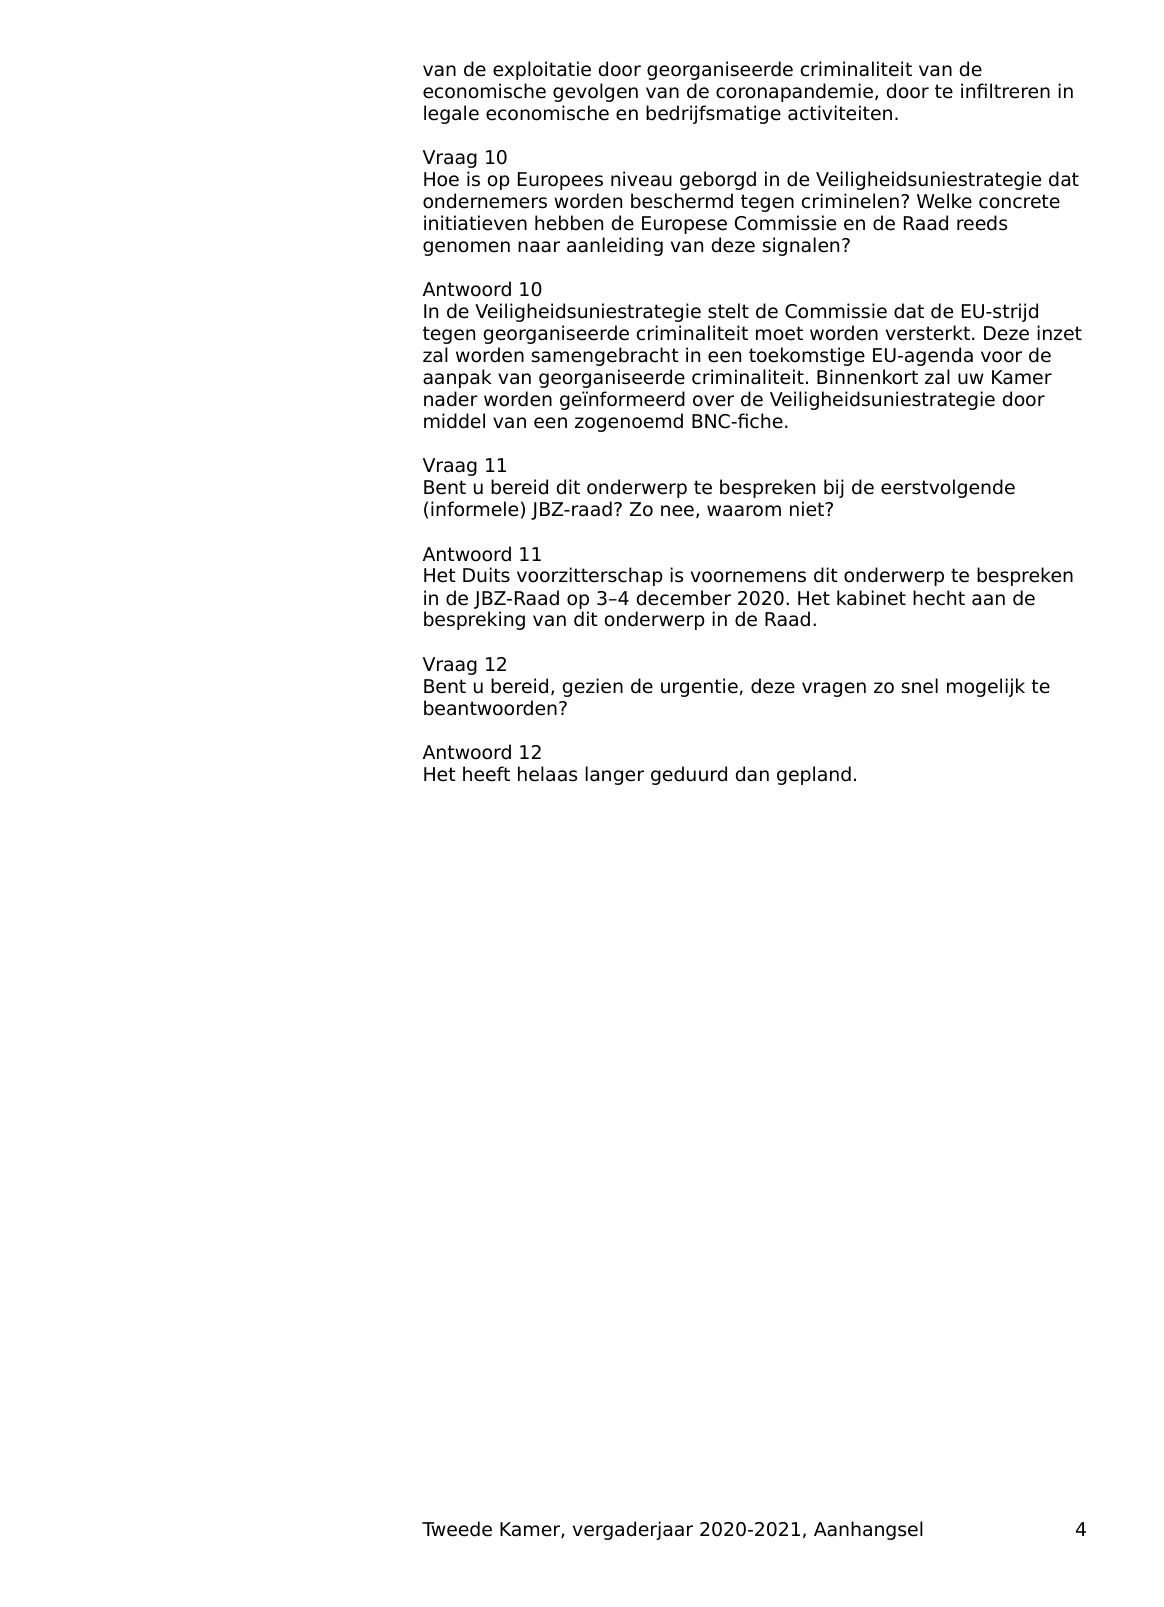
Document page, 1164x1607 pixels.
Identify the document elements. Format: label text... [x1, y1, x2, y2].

text Hoe is op Europees niveau geborgd in de Veiligheidsuniestrategie dat ondernemers worden beschermd tegen criminelen? Welke concrete initiatieven hebben de Europese Commissie en de Raad reeds genomen naar aanleiding van deze signalen? [422, 169, 1087, 257]
text Bent u bereid, gezien de urgentie, deze vragen zo snel mogelijk te beantwoorden? [422, 676, 1087, 719]
text Antwoord 11 [422, 543, 1087, 565]
text Bent u bereid dit onderwerp te bespreken bij de eerstvolgende (informele) JBZ-raad? Zo nee, waarom niet? [422, 477, 1087, 521]
text van de exploitatie door georganiseerde criminaliteit van de economische gevolgen van de coronapandemie, door te infiltreren in legale economische en bedrijfsmatige activiteiten. [422, 59, 1087, 125]
text In de Veiligheidsuniestrategie stelt de Commissie dat de EU-strijd tegen georganiseerde criminaliteit moet worden versterkt. Deze inzet zal worden samengebracht in een toekomstige EU-agenda voor de aanpak van georganiseerde criminaliteit. Binnenkort zal uw Kamer nader worden geïnformeerd over de Veiligheidsuniestrategie door middel van een zogenoemd BNC-fiche. [422, 301, 1087, 433]
text Het heeft helaas langer geduurd dan gepland. [422, 764, 1087, 786]
text Antwoord 12 [422, 742, 1087, 764]
text Het Duits voorzitterschap is voornemens dit onderwerp te bespreken in de JBZ-Raad op 3–4 december 2020. Het kabinet hecht aan de bespreking van dit onderwerp in de Raad. [422, 565, 1087, 631]
text Vraag 12 [422, 653, 1087, 676]
text Antwoord 10 [422, 279, 1087, 301]
text Vraag 11 [422, 455, 1087, 477]
text Vraag 10 [422, 147, 1087, 169]
